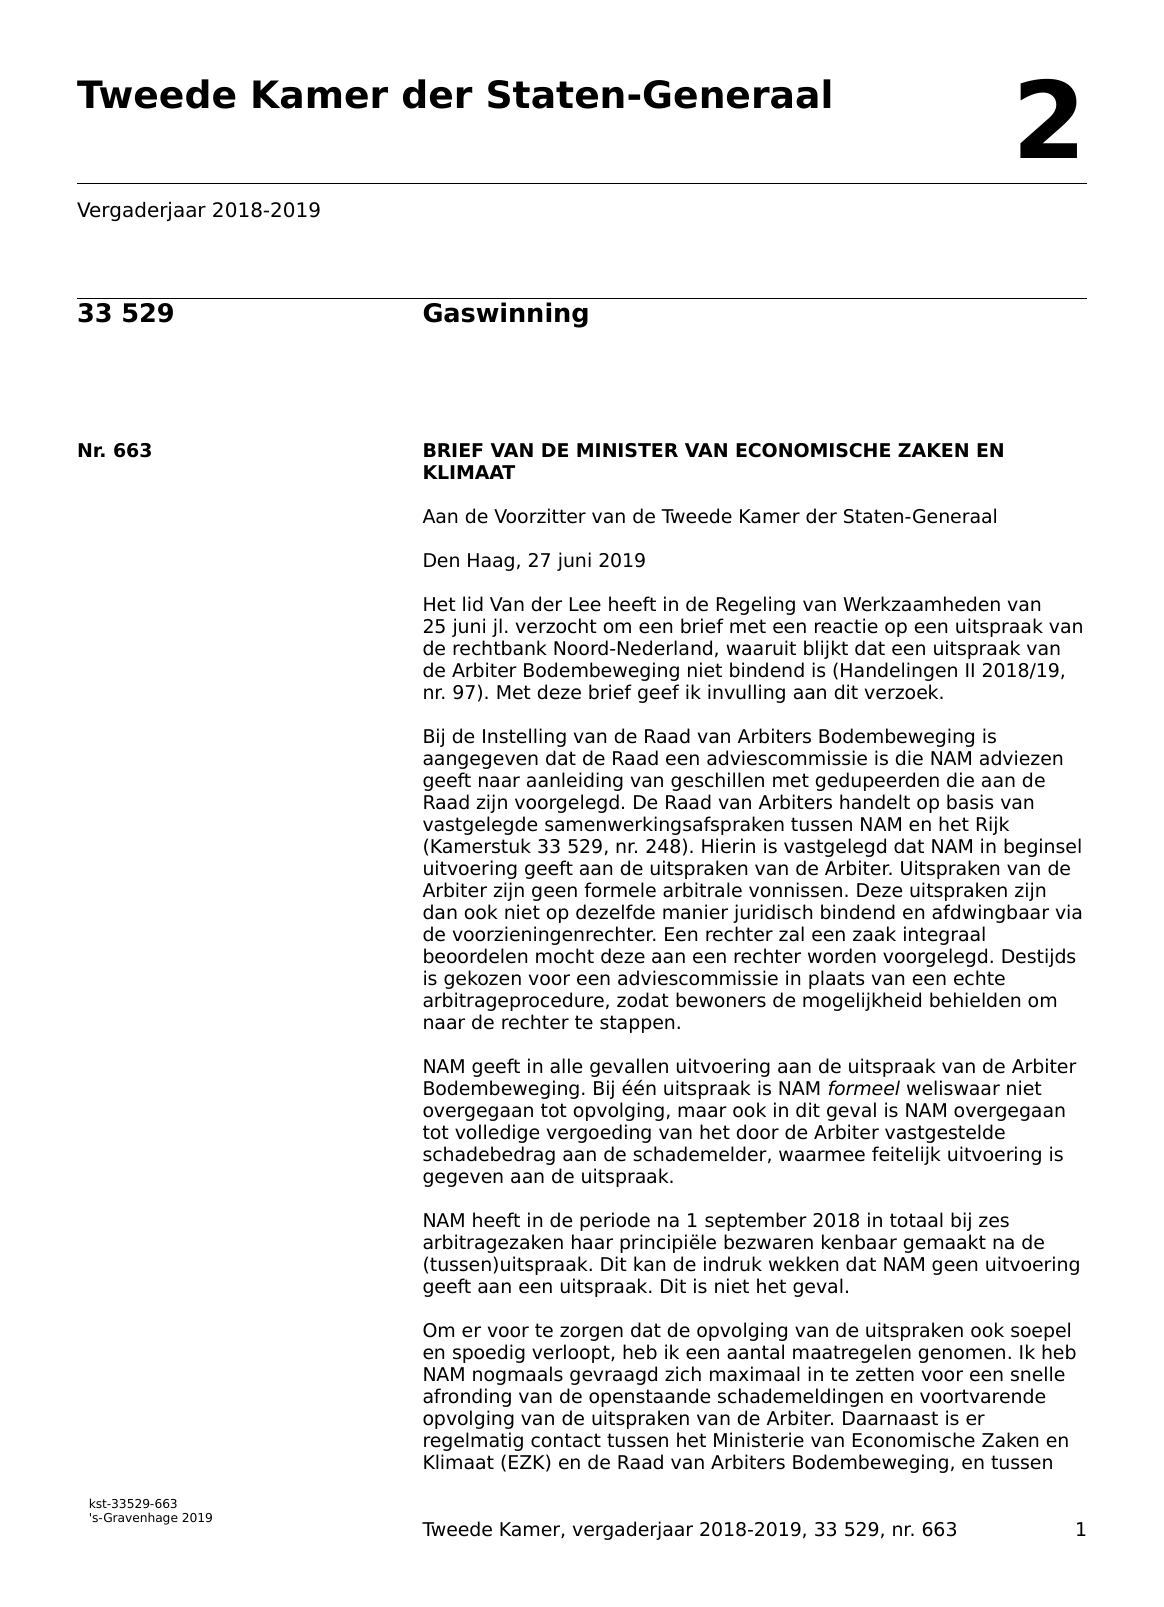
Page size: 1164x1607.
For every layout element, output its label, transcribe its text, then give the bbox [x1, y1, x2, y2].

table_cell Vergaderjaar 2018-2019 [77, 184, 1087, 298]
text Den Haag, 27 juni 2019 [422, 550, 1087, 572]
table_header 2 [886, 59, 1087, 183]
text 's-Gravenhage 2019 [88, 1511, 323, 1525]
subtitle Nr. 663 BRIEF VAN DE MINISTER VAN ECONOMISCHE ZAKEN EN KLIMAAT [77, 440, 1087, 484]
text NAM heeft in de periode na 1 september 2018 in totaal bij zes arbitragezaken haar principiële bezwaren kenbaar gemaakt na de (tussen)uitspraak. Dit kan de indruk wekken dat NAM geen uitvoering geeft aan een uitspraak. Dit is niet het geval. [422, 1210, 1087, 1298]
text Om er voor te zorgen dat de opvolging van de uitspraken ook soepel en spoedig verloopt, heb ik een aantal maatregelen genomen. Ik heb NAM nogmaals gevraagd zich maximaal in te zetten voor een snelle afronding van de openstaande schademeldingen en voortvarende opvolging van de uitspraken van de Arbiter. Daarnaast is er regelmatig contact tussen het Ministerie van Economische Zaken en Klimaat (EZK) en de Raad van Arbiters Bodembeweging, en tussen [422, 1320, 1087, 1474]
text Het lid Van der Lee heeft in de Regeling van Werkzaamheden van 25 juni jl. verzocht om een brief met een reactie op een uitspraak van de rechtbank Noord-Nederland, waaruit blijkt dat een uitspraak van de Arbiter Bodembeweging niet bindend is (Handelingen II 2018/19, nr. 97). Met deze brief geef ik invulling aan dit verzoek. [422, 594, 1087, 704]
text Bij de Instelling van de Raad van Arbiters Bodembeweging is aangegeven dat de Raad een adviescommissie is die NAM adviezen geeft naar aanleiding van geschillen met gedupeerden die aan de Raad zijn voorgelegd. De Raad van Arbiters handelt op basis van vastgelegde samenwerkingsafspraken tussen NAM en het Rijk (Kamerstuk 33 529, nr. 248). Hierin is vastgelegd dat NAM in beginsel uitvoering geeft aan de uitspraken van de Arbiter. Uitspraken van de Arbiter zijn geen formele arbitrale vonnissen. Deze uitspraken zijn dan ook niet op dezelfde manier juridisch bindend en afdwingbaar via de voorzieningenrechter. Een rechter zal een zaak integraal beoordelen mocht deze aan een rechter worden voorgelegd. Destijds is gekozen voor een adviescommissie in plaats van een echte arbitrageprocedure, zodat bewoners de mogelijkheid behielden om naar de rechter te stappen. [422, 726, 1087, 1034]
table_header Tweede Kamer der Staten-Generaal [77, 59, 886, 183]
subtitle 33 529 Gaswinning [77, 299, 1087, 329]
text kst-33529-663 [88, 1497, 323, 1511]
text Aan de Voorzitter van de Tweede Kamer der Staten-Generaal [422, 506, 1087, 528]
text NAM geeft in alle gevallen uitvoering aan de uitspraak van de Arbiter Bodembeweging. Bij één uitspraak is NAM formeel weliswaar niet overgegaan tot opvolging, maar ook in dit geval is NAM overgegaan tot volledige vergoeding van het door de Arbiter vastgestelde schadebedrag aan de schademelder, waarmee feitelijk uitvoering is gegeven aan de uitspraak. [422, 1056, 1087, 1188]
